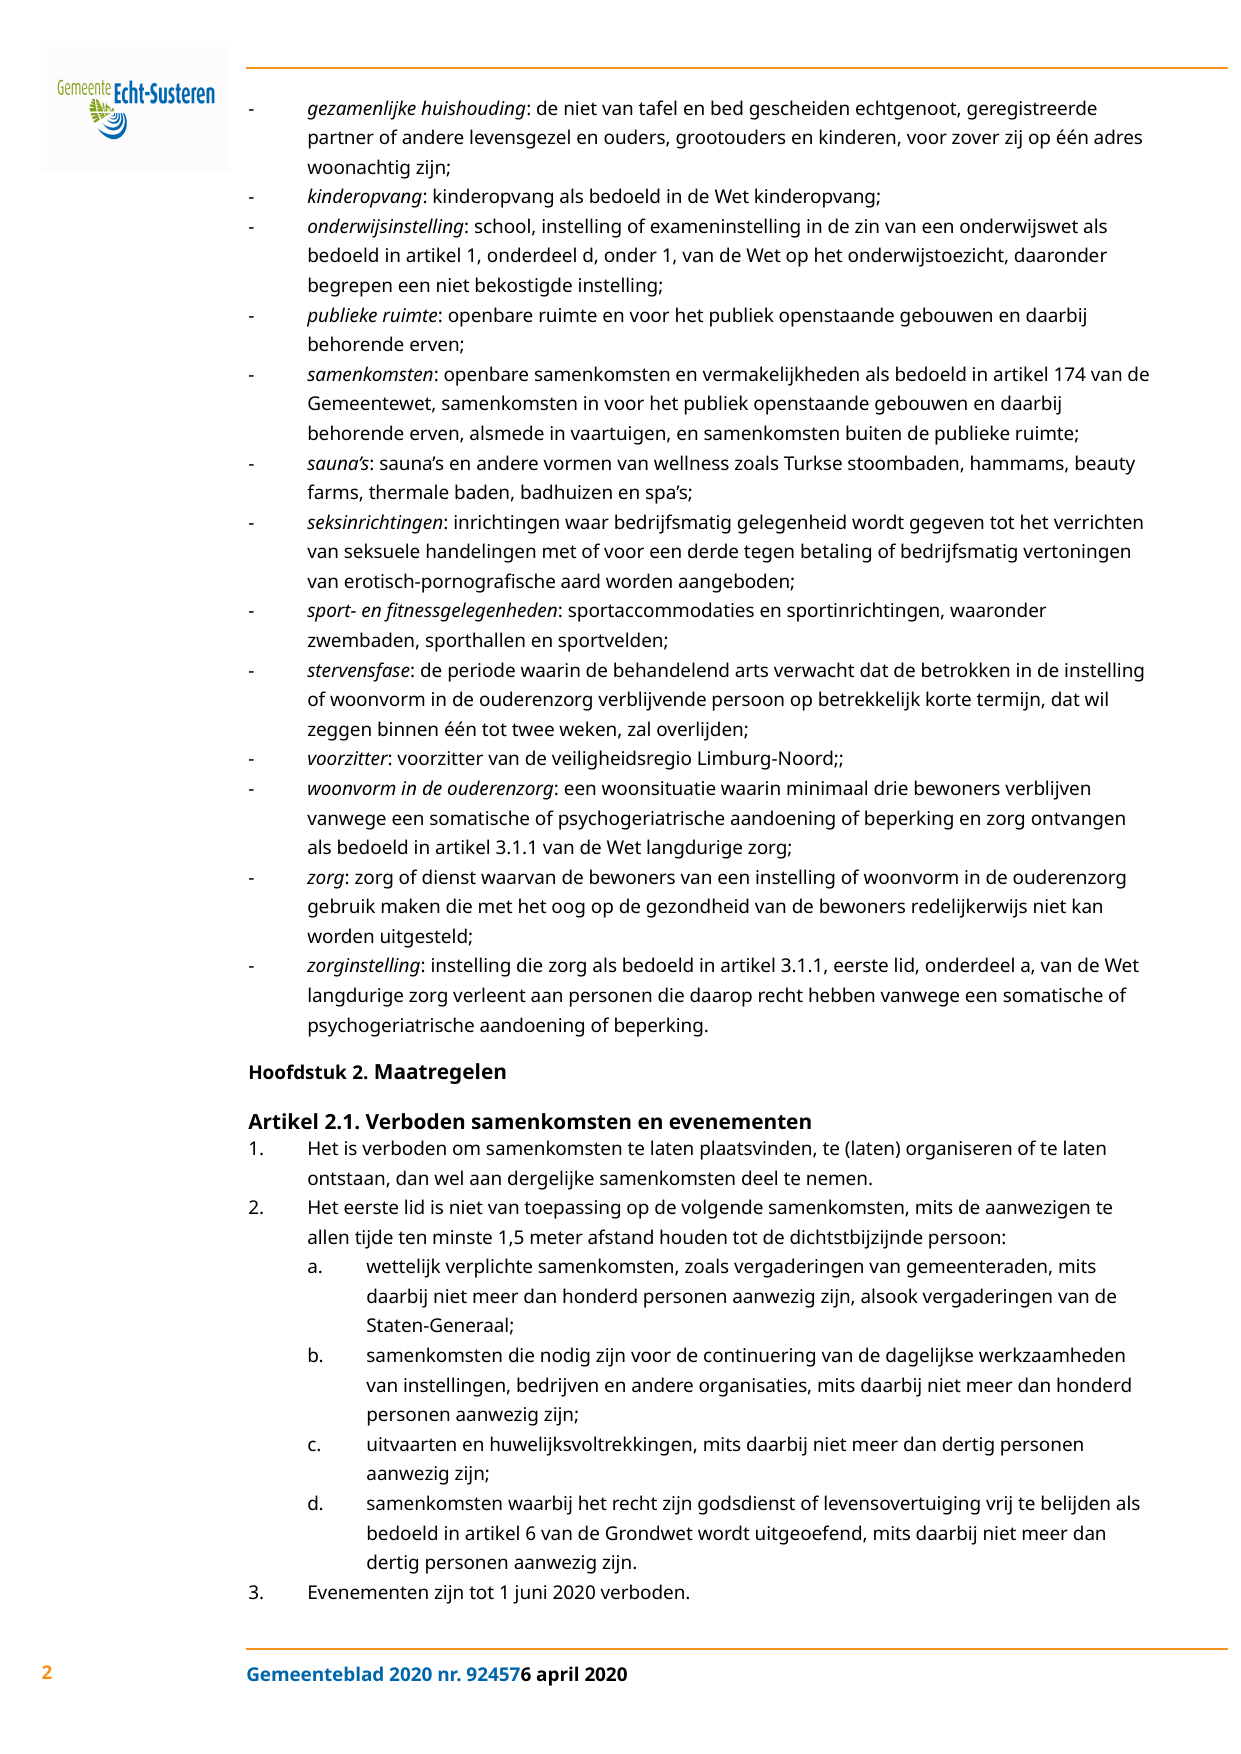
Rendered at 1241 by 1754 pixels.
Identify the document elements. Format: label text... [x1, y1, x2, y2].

list Evenementen zijn tot 1 juni 2020 verboden. [248, 1579, 1152, 1605]
list wettelijk verplichte samenkomsten, zoals vergaderingen van gemeenteraden, mits daarbij niet meer dan honderd personen aanwezig zijn, alsook vergaderingen van de Staten-Generaal; [307, 1253, 1152, 1338]
list samenkomsten: openbare samenkomsten en vermakelijkheden als bedoeld in artikel 174 van de Gemeentewet, samenkomsten in voor het publiek openstaande gebouwen en daarbij behorende erven, alsmede in vaartuigen, en samenkomsten buiten de publieke ruimte; [248, 361, 1152, 446]
list publieke ruimte: openbare ruimte en voor het publiek openstaande gebouwen en daarbij behorende erven; [248, 302, 1152, 357]
list Het is verboden om samenkomsten te laten plaatsvinden, te (laten) organiseren of te laten ontstaan, dan wel aan dergelijke samenkomsten deel te nemen. [248, 1135, 1152, 1191]
list samenkomsten waarbij het recht zijn godsdienst of levensovertuiging vrij te belijden als bedoeld in artikel 6 van de Grondwet wordt uitgeoefend, mits daarbij niet meer dan dertig personen aanwezig zijn. [307, 1490, 1152, 1575]
list kinderopvang: kinderopvang als bedoeld in de Wet kinderopvang; [248, 183, 1152, 209]
list Het eerste lid is niet van toepassing op de volgende samenkomsten, mits de aanwezigen te allen tijde ten minste 1,5 meter afstand houden tot de dichtstbijzijnde persoon: [248, 1194, 1152, 1250]
list voorzitter: voorzitter van de veiligheidsregio Limburg-Noord;; [248, 746, 1152, 771]
text Hoofdstuk 2. Maatregelen [248, 1057, 1152, 1086]
list gezamenlijke huishouding: de niet van tafel en bed gescheiden echtgenoot, geregistreerde partner of andere levensgezel en ouders, grootouders en kinderen, voor zover zij op één adres woonachtig zijn; [248, 95, 1152, 180]
list onderwijsinstelling: school, instelling of exameninstelling in de zin van een onderwijswet als bedoeld in artikel 1, onderdeel d, onder 1, van de Wet op het onderwijstoezicht, daaronder begrepen een niet bekostigde instelling; [248, 213, 1152, 298]
list stervensfase: de periode waarin de behandelend arts verwacht dat de betrokken in de instelling of woonvorm in de ouderenzorg verblijvende persoon op betrekkelijk korte termijn, dat wil zeggen binnen één tot twee weken, zal overlijden; [248, 657, 1152, 742]
list uitvaarten en huwelijksvoltrekkingen, mits daarbij niet meer dan dertig personen aanwezig zijn; [307, 1431, 1152, 1486]
list seksinrichtingen: inrichtingen waar bedrijfsmatig gelegenheid wordt gegeven tot het verrichten van seksuele handelingen met of voor een derde tegen betaling of bedrijfsmatig vertoningen van erotisch-pornografische aard worden aangeboden; [248, 509, 1152, 594]
picture [41, 47, 231, 172]
list zorg: zorg of dienst waarvan de bewoners van een instelling of woonvorm in de ouderenzorg gebruik maken die met het oog op de gezondheid van de bewoners redelijkerwijs niet kan worden uitgesteld; [248, 864, 1152, 949]
list sport- en fitnessgelegenheden: sportaccommodaties en sportinrichtingen, waaronder zwembaden, sporthallen en sportvelden; [248, 598, 1152, 653]
list woonvorm in de ouderenzorg: een woonsituatie waarin minimaal drie bewoners verblijven vanwege een somatische of psychogeriatrische aandoening of beperking en zorg ontvangen als bedoeld in artikel 3.1.1 van de Wet langdurige zorg; [248, 775, 1152, 860]
list samenkomsten die nodig zijn voor de continuering van de dagelijkse werkzaamheden van instellingen, bedrijven en andere organisaties, mits daarbij niet meer dan honderd personen aanwezig zijn; [307, 1342, 1152, 1427]
text Artikel 2.1. Verboden samenkomsten en evenementen [248, 1107, 1152, 1135]
list zorginstelling: instelling die zorg als bedoeld in artikel 3.1.1, eerste lid, onderdeel a, van de Wet langdurige zorg verleent aan personen die daarop recht hebben vanwege een somatische of psychogeriatrische aandoening of beperking. [248, 953, 1152, 1038]
list sauna’s: sauna’s en andere vormen van wellness zoals Turkse stoombaden, hammams, beauty farms, thermale baden, badhuizen en spa’s; [248, 450, 1152, 505]
